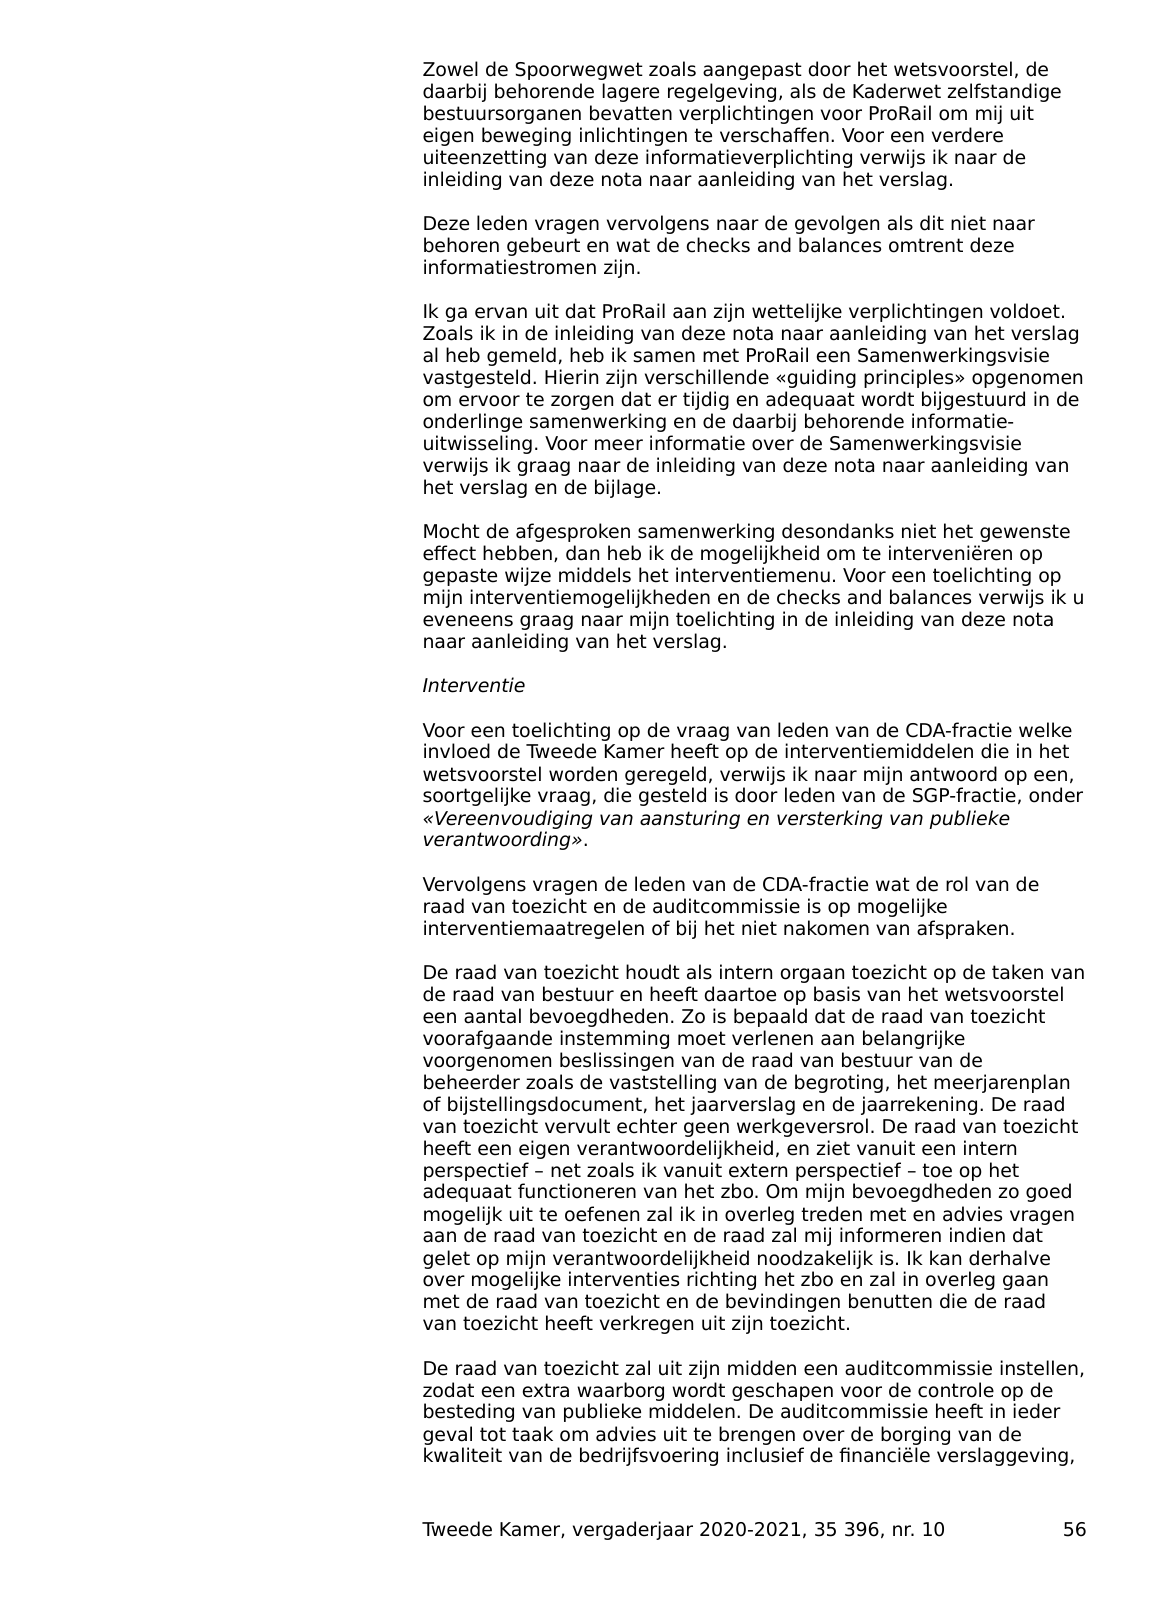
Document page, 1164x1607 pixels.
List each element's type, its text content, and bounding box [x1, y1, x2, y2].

text De raad van toezicht zal uit zijn midden een auditcommissie instellen, zodat een extra waarborg wordt geschapen voor de controle op de besteding van publieke middelen. De auditcommissie heeft in ieder geval tot taak om advies uit te brengen over de borging van de kwaliteit van de bedrijfsvoering inclusief de financiële verslaggeving, [422, 1357, 1087, 1467]
subtitle Interventie [422, 675, 1087, 697]
text Zowel de Spoorwegwet zoals aangepast door het wetsvoorstel, de daarbij behorende lagere regelgeving, als de Kaderwet zelfstandige bestuursorganen bevatten verplichtingen voor ProRail om mij uit eigen beweging inlichtingen te verschaffen. Voor een verdere uiteenzetting van deze informatieverplichting verwijs ik naar de inleiding van deze nota naar aanleiding van het verslag. [422, 59, 1087, 191]
text Ik ga ervan uit dat ProRail aan zijn wettelijke verplichtingen voldoet. Zoals ik in de inleiding van deze nota naar aanleiding van het verslag al heb gemeld, heb ik samen met ProRail een Samenwerkingsvisie vastgesteld. Hierin zijn verschillende «guiding principles» opgenomen om ervoor te zorgen dat er tijdig en adequaat wordt bijgestuurd in de onderlinge samenwerking en de daarbij behorende informatie-uitwisseling. Voor meer informatie over de Samenwerkingsvisie verwijs ik graag naar de inleiding van deze nota naar aanleiding van het verslag en de bijlage. [422, 301, 1087, 499]
text Mocht de afgesproken samenwerking desondanks niet het gewenste effect hebben, dan heb ik de mogelijkheid om te interveniëren op gepaste wijze middels het interventiemenu. Voor een toelichting op mijn interventiemogelijkheden en de checks and balances verwijs ik u eveneens graag naar mijn toelichting in de inleiding van deze nota naar aanleiding van het verslag. [422, 521, 1087, 653]
text De raad van toezicht houdt als intern orgaan toezicht op de taken van de raad van bestuur en heeft daartoe op basis van het wetsvoorstel een aantal bevoegdheden. Zo is bepaald dat de raad van toezicht voorafgaande instemming moet verlenen aan belangrijke voorgenomen beslissingen van de raad van bestuur van de beheerder zoals de vaststelling van de begroting, het meerjarenplan of bijstellingsdocument, het jaarverslag en de jaarrekening. De raad van toezicht vervult echter geen werkgeversrol. De raad van toezicht heeft een eigen verantwoordelijkheid, en ziet vanuit een intern perspectief – net zoals ik vanuit extern perspectief – toe op het adequaat functioneren van het zbo. Om mijn bevoegdheden zo goed mogelijk uit te oefenen zal ik in overleg treden met en advies vragen aan de raad van toezicht en de raad zal mij informeren indien dat gelet op mijn verantwoordelijkheid noodzakelijk is. Ik kan derhalve over mogelijke interventies richting het zbo en zal in overleg gaan met de raad van toezicht en de bevindingen benutten die de raad van toezicht heeft verkregen uit zijn toezicht. [422, 962, 1087, 1335]
text Vervolgens vragen de leden van de CDA-fractie wat de rol van de raad van toezicht en de auditcommissie is op mogelijke interventiemaatregelen of bij het niet nakomen van afspraken. [422, 873, 1087, 939]
text Voor een toelichting op de vraag van leden van de CDA-fractie welke invloed de Tweede Kamer heeft op de interventiemiddelen die in het wetsvoorstel worden geregeld, verwijs ik naar mijn antwoord op een, soortgelijke vraag, die gesteld is door leden van de SGP-fractie, onder «Vereenvoudiging van aansturing en versterking van publieke verantwoording». [422, 719, 1087, 851]
text Deze leden vragen vervolgens naar de gevolgen als dit niet naar behoren gebeurt en wat de checks and balances omtrent deze informatiestromen zijn. [422, 213, 1087, 279]
